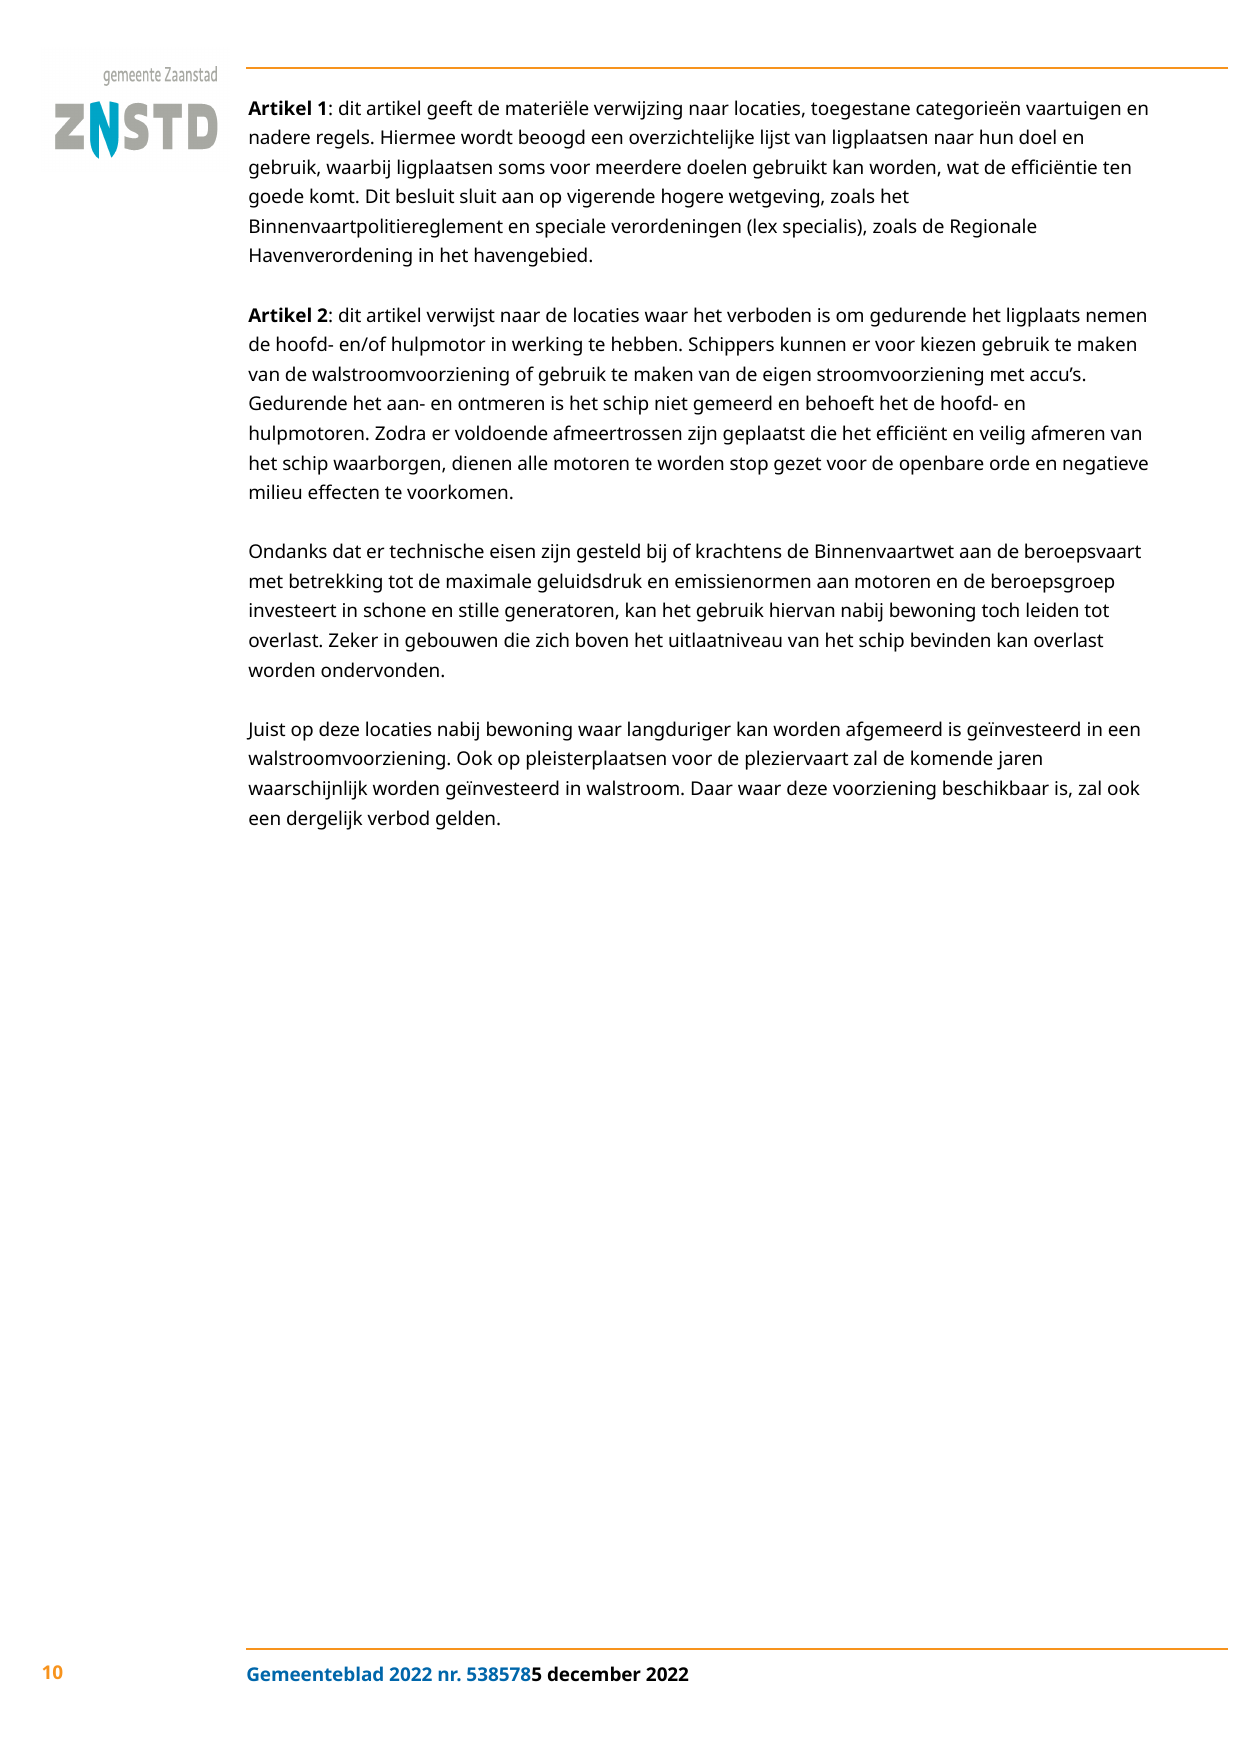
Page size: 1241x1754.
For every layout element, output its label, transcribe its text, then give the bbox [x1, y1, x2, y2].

text Artikel 2: dit artikel verwijst naar de locaties waar het verboden is om gedurende het ligplaats nemen de hoofd- en/of hulpmotor in werking te hebben. Schippers kunnen er voor kiezen gebruik te maken van de walstroomvoorziening of gebruik te maken van de eigen stroomvoorziening met accu’s. [248, 302, 1152, 387]
text Artikel 1: dit artikel geeft de materiële verwijzing naar locaties, toegestane categorieën vaartuigen en nadere regels. Hiermee wordt beoogd een overzichtelijke lijst van ligplaatsen naar hun doel en gebruik, waarbij ligplaatsen soms voor meerdere doelen gebruikt kan worden, wat de efficiëntie ten goede komt. Dit besluit sluit aan op vigerende hogere wetgeving, zoals het Binnenvaartpolitiereglement en speciale verordeningen (lex specialis), zoals de Regionale Havenverordening in het havengebied. [248, 95, 1152, 268]
text Gedurende het aan- en ontmeren is het schip niet gemeerd en behoeft het de hoofd- en hulpmotoren. Zodra er voldoende afmeertrossen zijn geplaatst die het efficiënt en veilig afmeren van het schip waarborgen, dienen alle motoren te worden stop gezet voor de openbare orde en negatieve milieu effecten te voorkomen. [248, 391, 1152, 505]
text Juist op deze locaties nabij bewoning waar langduriger kan worden afgemeerd is geïnvesteerd in een walstroomvoorziening. Ook op pleisterplaatsen voor de pleziervaart zal de komende jaren waarschijnlijk worden geïnvesteerd in walstroom. Daar waar deze voorziening beschikbaar is, zal ook een dergelijk verbod gelden. [248, 716, 1152, 831]
picture [41, 47, 231, 172]
text Ondanks dat er technische eisen zijn gesteld bij of krachtens de Binnenvaartwet aan de beroepsvaart met betrekking tot de maximale geluidsdruk en emissienormen aan motoren en de beroepsgroep investeert in schone en stille generatoren, kan het gebruik hiervan nabij bewoning toch leiden tot overlast. Zeker in gebouwen die zich boven het uitlaatniveau van het schip bevinden kan overlast worden ondervonden. [248, 538, 1152, 683]
